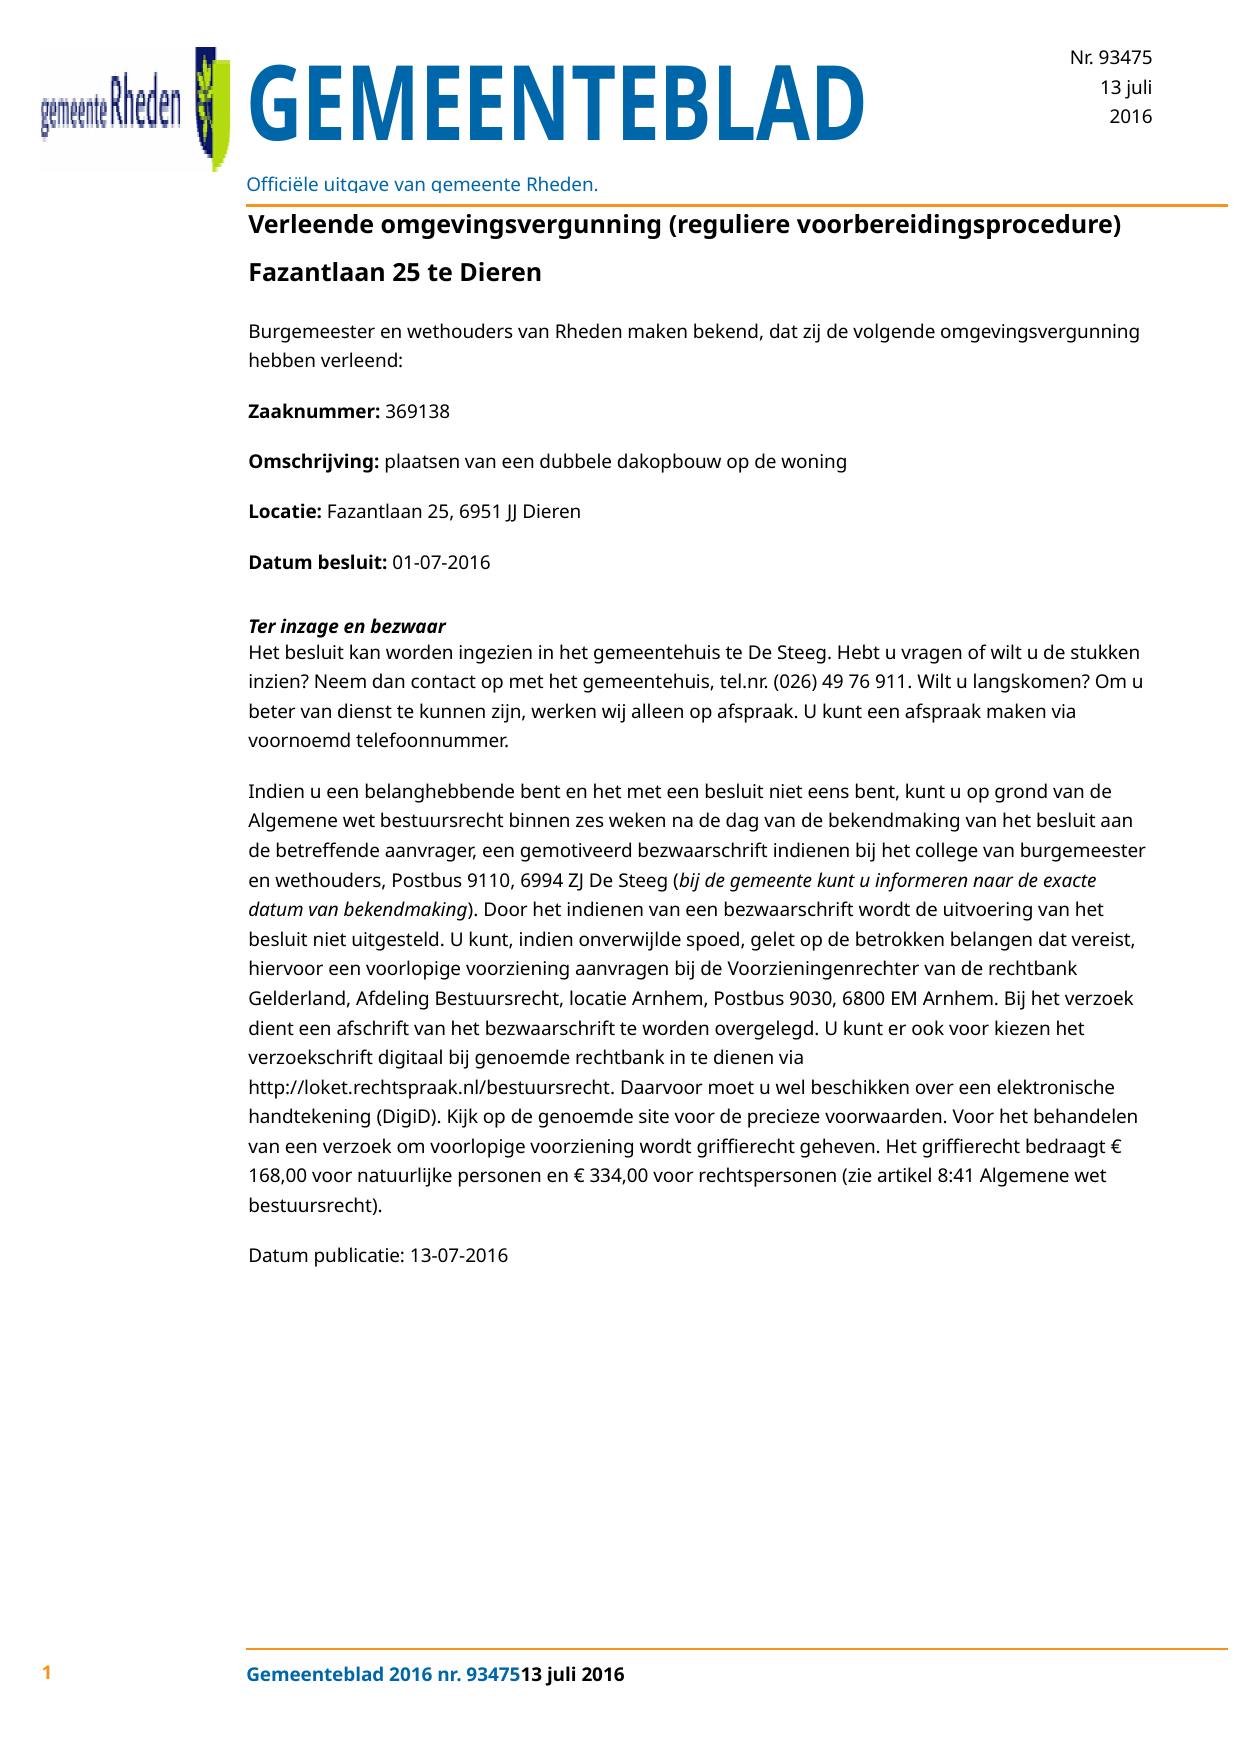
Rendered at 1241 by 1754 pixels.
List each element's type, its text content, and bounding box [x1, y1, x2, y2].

text Ter inzage en bezwaar [248, 613, 1152, 639]
text Indien u een belanghebbende bent en het met een besluit niet eens bent, kunt u op grond van de Algemene wet bestuursrecht binnen zes weken na de dag van de bekendmaking van het besluit aan de betreffende aanvrager, een gemotiveerd bezwaarschrift indienen bij het college van burgemeester en wethouders, Postbus 9110, 6994 ZJ De Steeg (bij de gemeente kunt u informeren naar de exacte datum van bekendmaking). Door het indienen van een bezwaarschrift wordt de uitvoering van het besluit niet uitgesteld. U kunt, indien onverwijlde spoed, gelet op de betrokken belangen dat vereist, hiervoor een voorlopige voorziening aanvragen bij de Voorzieningenrechter van de rechtbank Gelderland, Afdeling Bestuursrecht, locatie Arnhem, Postbus 9030, 6800 EM Arnhem. Bij het verzoek dient een afschrift van het bezwaarschrift te worden overgelegd. U kunt er ook voor kiezen het verzoekschrift digitaal bij genoemde rechtbank in te dienen via http://loket.rechtspraak.nl/bestuursrecht. Daarvoor moet u wel beschikken over een elektronische handtekening (DigiD). Kijk op de genoemde site voor de precieze voorwaarden. Voor het behandelen van een verzoek om voorlopige voorziening wordt griffierecht geheven. Het griffierecht bedraagt € 168,00 voor natuurlijke personen en € 334,00 voor rechtspersonen (zie artikel 8:41 Algemene wet bestuursrecht). [248, 778, 1152, 1218]
text Omschrijving: plaatsen van een dubbele dakopbouw op de woning [248, 448, 1152, 474]
text Datum publicatie: 13-07-2016 [248, 1243, 1152, 1268]
picture [41, 47, 231, 172]
text Locatie: Fazantlaan 25, 6951 JJ Dieren [248, 499, 1152, 524]
text Verleende omgevingsvergunning (reguliere voorbereidingsprocedure) Fazantlaan 25 te Dieren [248, 207, 1152, 288]
text Datum besluit: 01-07-2016 [248, 549, 1152, 575]
text Burgemeester en wethouders van Rheden maken bekend, dat zij de volgende omgevingsvergunning hebben verleend: [248, 318, 1152, 373]
text Zaaknummer: 369138 [248, 398, 1152, 424]
text Het besluit kan worden ingezien in het gemeentehuis te De Steeg. Hebt u vragen of wilt u de stukken inzien? Neem dan contact op met het gemeentehuis, tel.nr. (026) 49 76 911. Wilt u langskomen? Om u beter van dienst te kunnen zijn, werken wij alleen op afspraak. U kunt een afspraak maken via voornoemd telefoonnummer. [248, 639, 1152, 753]
